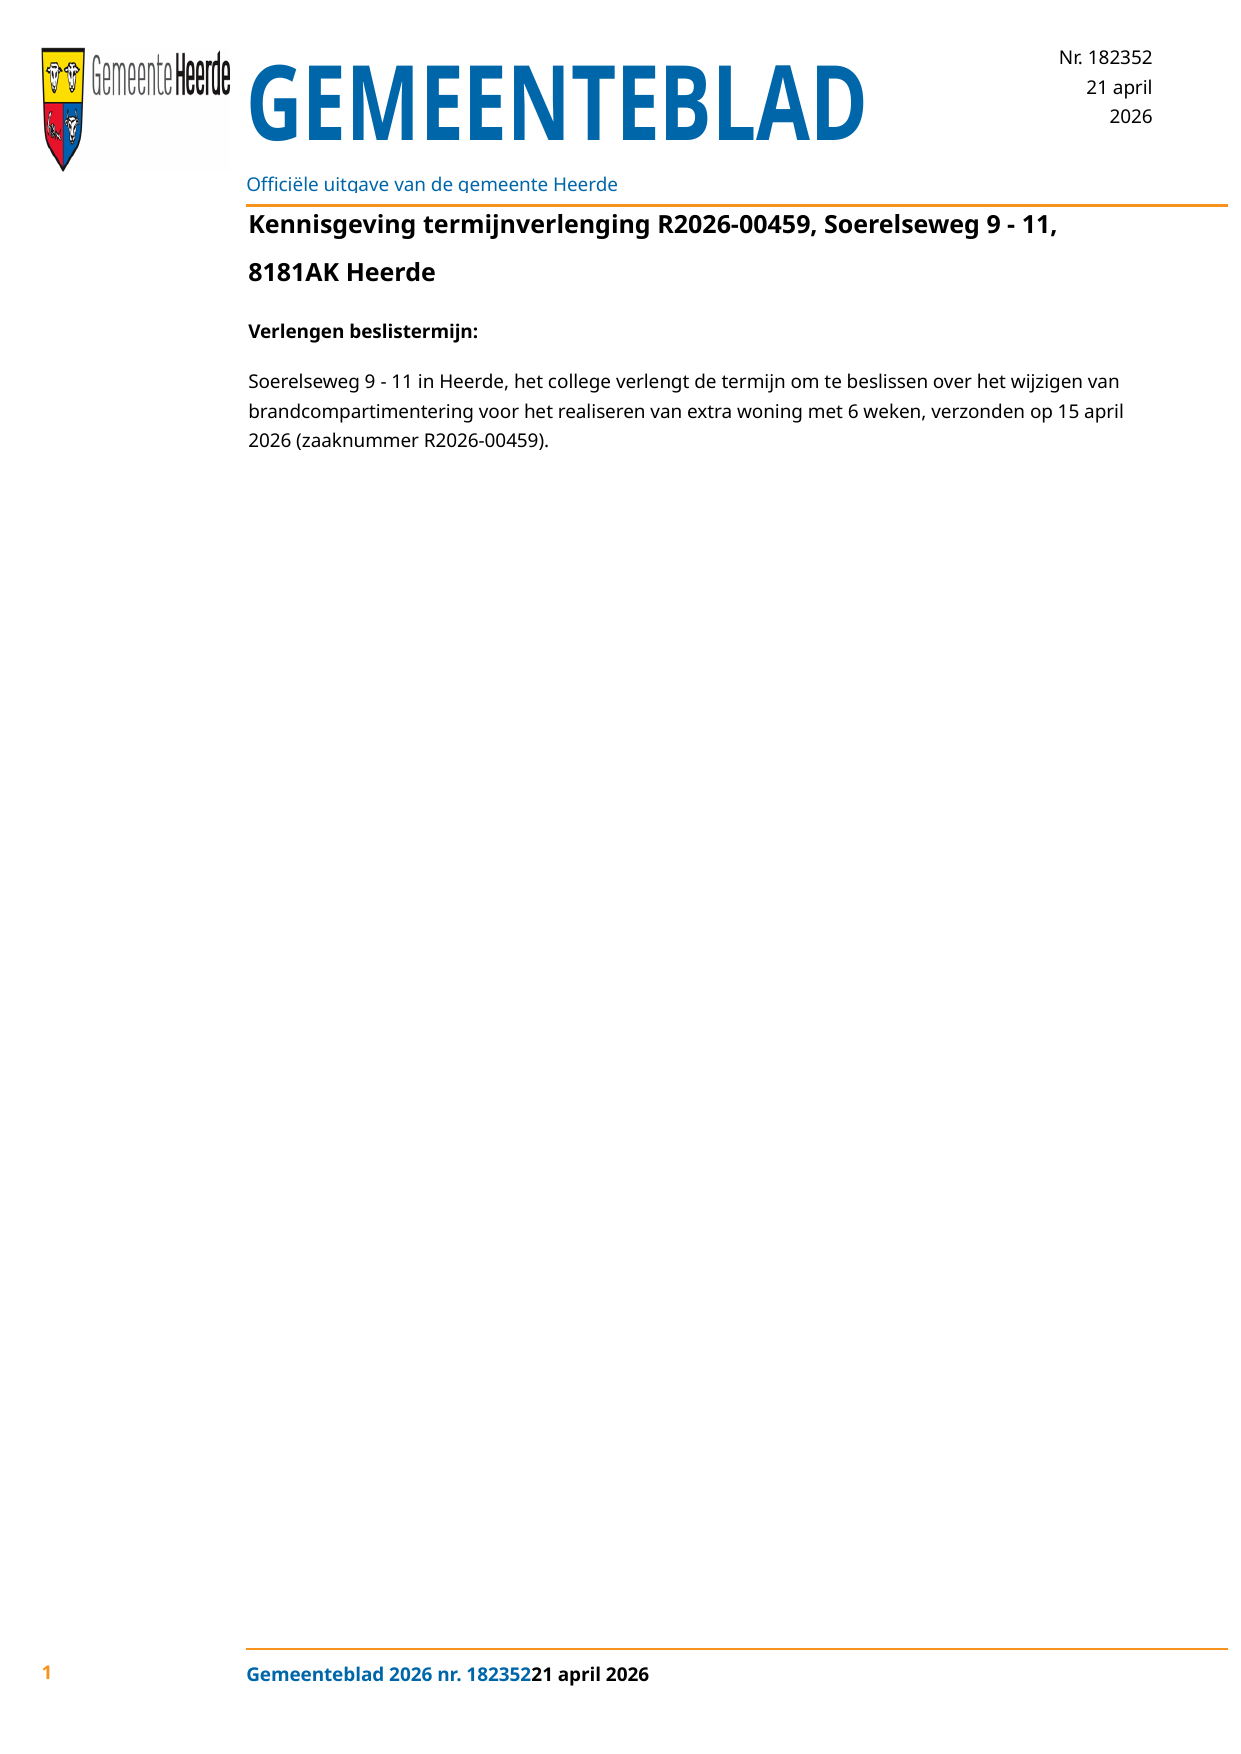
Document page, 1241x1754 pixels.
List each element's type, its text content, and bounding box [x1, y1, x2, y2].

picture [41, 47, 231, 172]
text Verlengen beslistermijn: [248, 318, 1152, 344]
text Soerelseweg 9 - 11 in Heerde, het college verlengt de termijn om te beslissen over het wijzigen van brandcompartimentering voor het realiseren van extra woning met 6 weken, verzonden op 15 april 2026 (zaaknummer R2026-00459). [248, 368, 1152, 453]
text Kennisgeving termijnverlenging R2026-00459, Soerelseweg 9 - 11, 8181AK Heerde [248, 207, 1152, 288]
